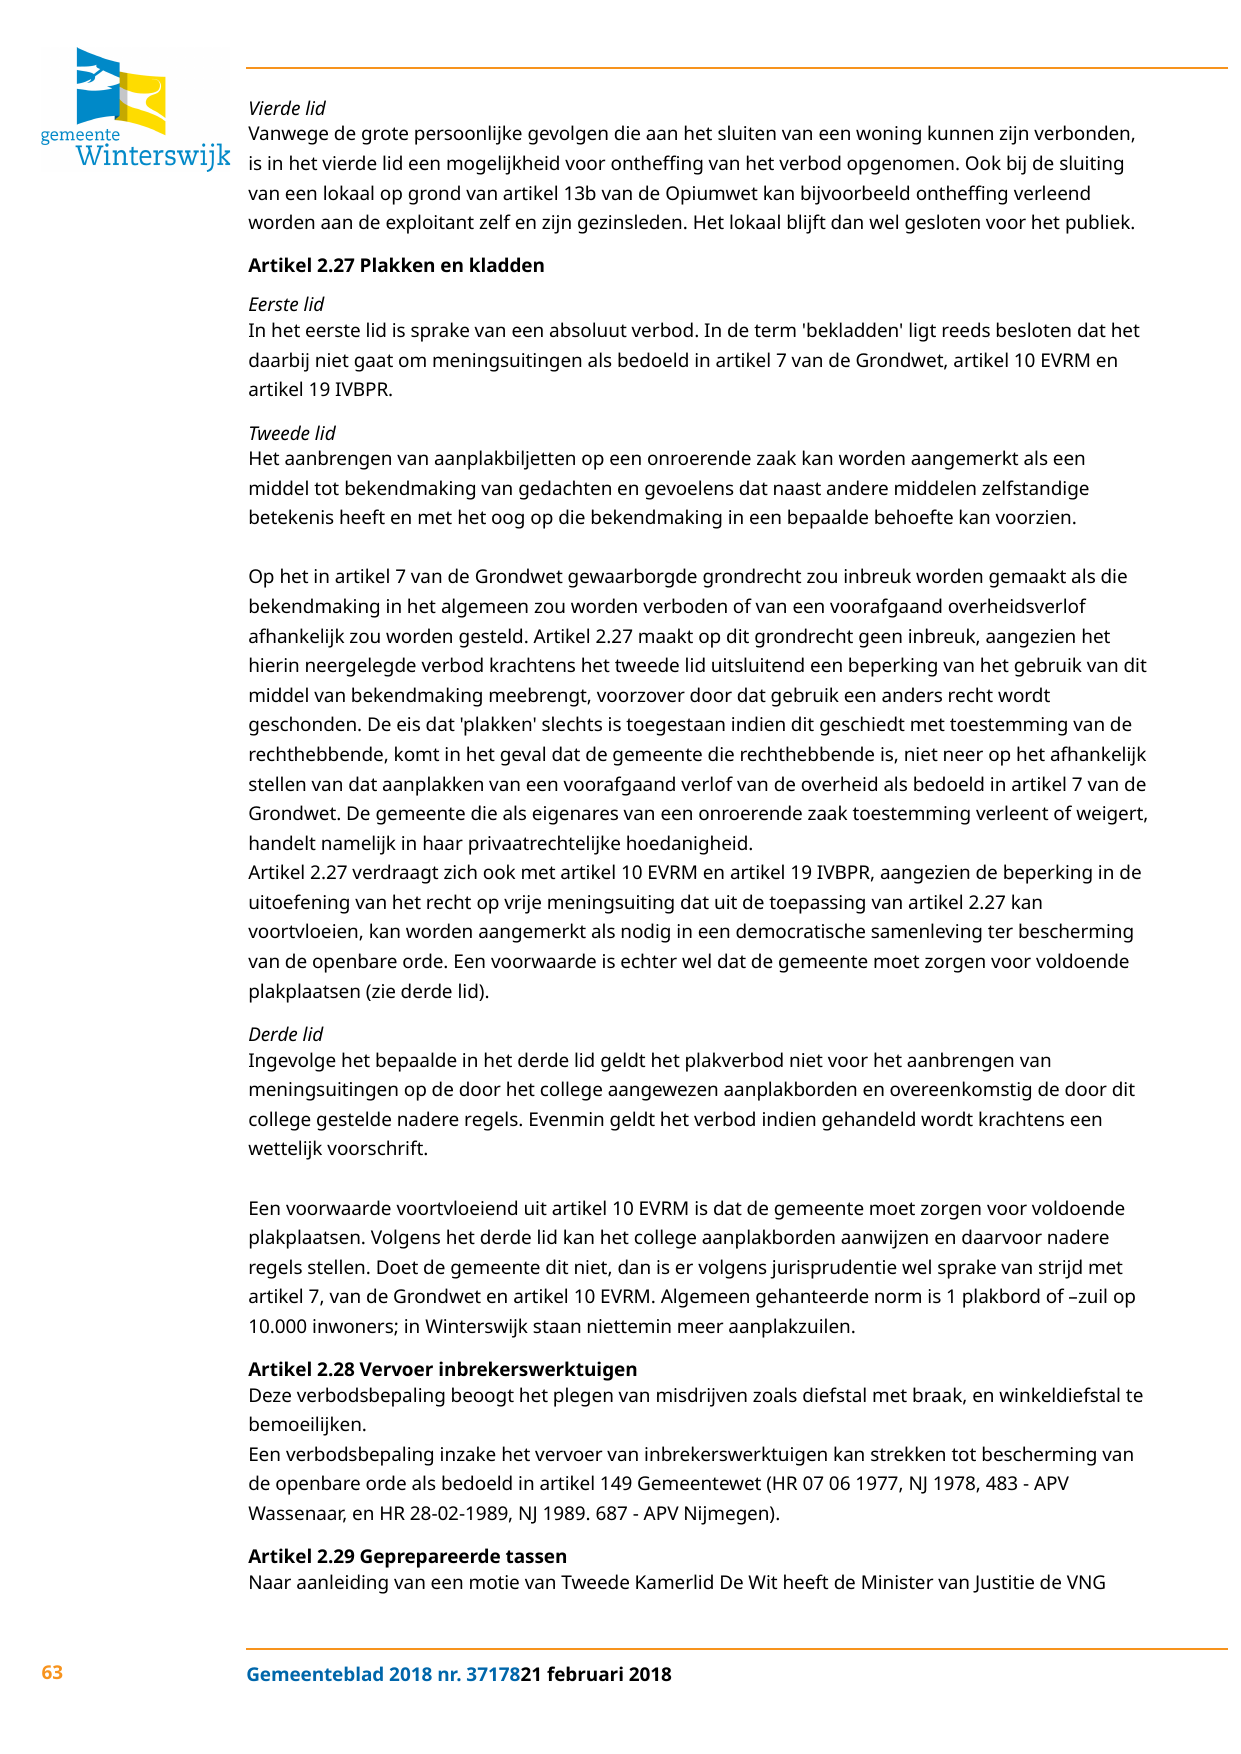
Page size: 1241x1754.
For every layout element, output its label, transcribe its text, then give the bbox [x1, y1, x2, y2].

text Tweede lid [248, 420, 1152, 445]
text Artikel 2.27 verdraagt zich ook met artikel 10 EVRM en artikel 19 IVBPR, aangezien de beperking in de uitoefening van het recht op vrije meningsuiting dat uit de toepassing van artikel 2.27 kan voortvloeien, kan worden aangemerkt als nodig in een democratische samenleving ter bescherming van de openbare orde. Een voorwaarde is echter wel dat de gemeente moet zorgen voor voldoende plakplaatsen (zie derde lid). [248, 859, 1152, 1004]
text Derde lid [248, 1021, 1152, 1047]
picture [41, 47, 231, 172]
text Ingevolge het bepaalde in het derde lid geldt het plakverbod niet voor het aanbrengen van meningsuitingen op de door het college aangewezen aanplakborden en overeenkomstig de door dit college gestelde nadere regels. Evenmin geldt het verbod indien gehandeld wordt krachtens een wettelijk voorschrift. [248, 1047, 1152, 1161]
picture [225, 153, 231, 162]
text Een verbodsbepaling inzake het vervoer van inbrekerswerktuigen kan strekken tot bescherming van de openbare orde als bedoeld in artikel 149 Gemeentewet (HR 07 06 1977, NJ 1978, 483 - APV Wassenaar, en HR 28-02-1989, NJ 1989. 687 - APV Nijmegen). [248, 1441, 1152, 1526]
text Artikel 2.29 Geprepareerde tassen [248, 1543, 1152, 1569]
text Naar aanleiding van een motie van Tweede Kamerlid De Wit heeft de Minister van Justitie de VNG [248, 1569, 1152, 1595]
text Een voorwaarde voortvloeiend uit artikel 10 EVRM is dat de gemeente moet zorgen voor voldoende plakplaatsen. Volgens het derde lid kan het college aanplakborden aanwijzen en daarvoor nadere regels stellen. Doet de gemeente dit niet, dan is er volgens jurisprudentie wel sprake van strijd met artikel 7, van de Grondwet en artikel 10 EVRM. Algemeen gehanteerde norm is 1 plakbord of –zuil op 10.000 inwoners; in Winterswijk staan niettemin meer aanplakzuilen. [248, 1195, 1152, 1339]
text Vierde lid [248, 95, 1152, 121]
text Op het in artikel 7 van de Grondwet gewaarborgde grondrecht zou inbreuk worden gemaakt als die bekendmaking in het algemeen zou worden verboden of van een voorafgaand overheidsverlof afhankelijk zou worden gesteld. Artikel 2.27 maakt op dit grondrecht geen inbreuk, aangezien het hierin neergelegde verbod krachtens het tweede lid uitsluitend een beperking van het gebruik van dit middel van bekendmaking meebrengt, voorzover door dat gebruik een anders recht wordt geschonden. De eis dat 'plakken' slechts is toegestaan indien dit geschiedt met toestemming van de rechthebbende, komt in het geval dat de gemeente die rechthebbende is, niet neer op het afhankelijk stellen van dat aanplakken van een voorafgaand verlof van de overheid als bedoeld in artikel 7 van de Grondwet. De gemeente die als eigenares van een onroerende zaak toestemming verleent of weigert, handelt namelijk in haar privaatrechtelijke hoedanigheid. [248, 564, 1152, 856]
text Deze verbodsbepaling beoogt het plegen van misdrijven zoals diefstal met braak, en winkeldiefstal te bemoeilijken. [248, 1382, 1152, 1437]
text In het eerste lid is sprake van een absoluut verbod. In de term 'bekladden' ligt reeds besloten dat het daarbij niet gaat om meningsuitingen als bedoeld in artikel 7 van de Grondwet, artikel 10 EVRM en artikel 19 IVBPR. [248, 317, 1152, 402]
text Het aanbrengen van aanplakbiljetten op een onroerende zaak kan worden aangemerkt als een middel tot bekendmaking van gedachten en gevoelens dat naast andere middelen zelfstandige betekenis heeft en met het oog op die bekendmaking in een bepaalde behoefte kan voorzien. [248, 445, 1152, 530]
text Artikel 2.28 Vervoer inbrekerswerktuigen [248, 1356, 1152, 1382]
text Eerste lid [248, 292, 1152, 317]
text Vanwege de grote persoonlijke gevolgen die aan het sluiten van een woning kunnen zijn verbonden, is in het vierde lid een mogelijkheid voor ontheffing van het verbod opgenomen. Ook bij de sluiting van een lokaal op grond van artikel 13b van de Opiumwet kan bijvoorbeeld ontheffing verleend worden aan de exploitant zelf en zijn gezinsleden. Het lokaal blijft dan wel gesloten voor het publiek. [248, 121, 1152, 235]
text Artikel 2.27 Plakken en kladden [248, 252, 1152, 278]
